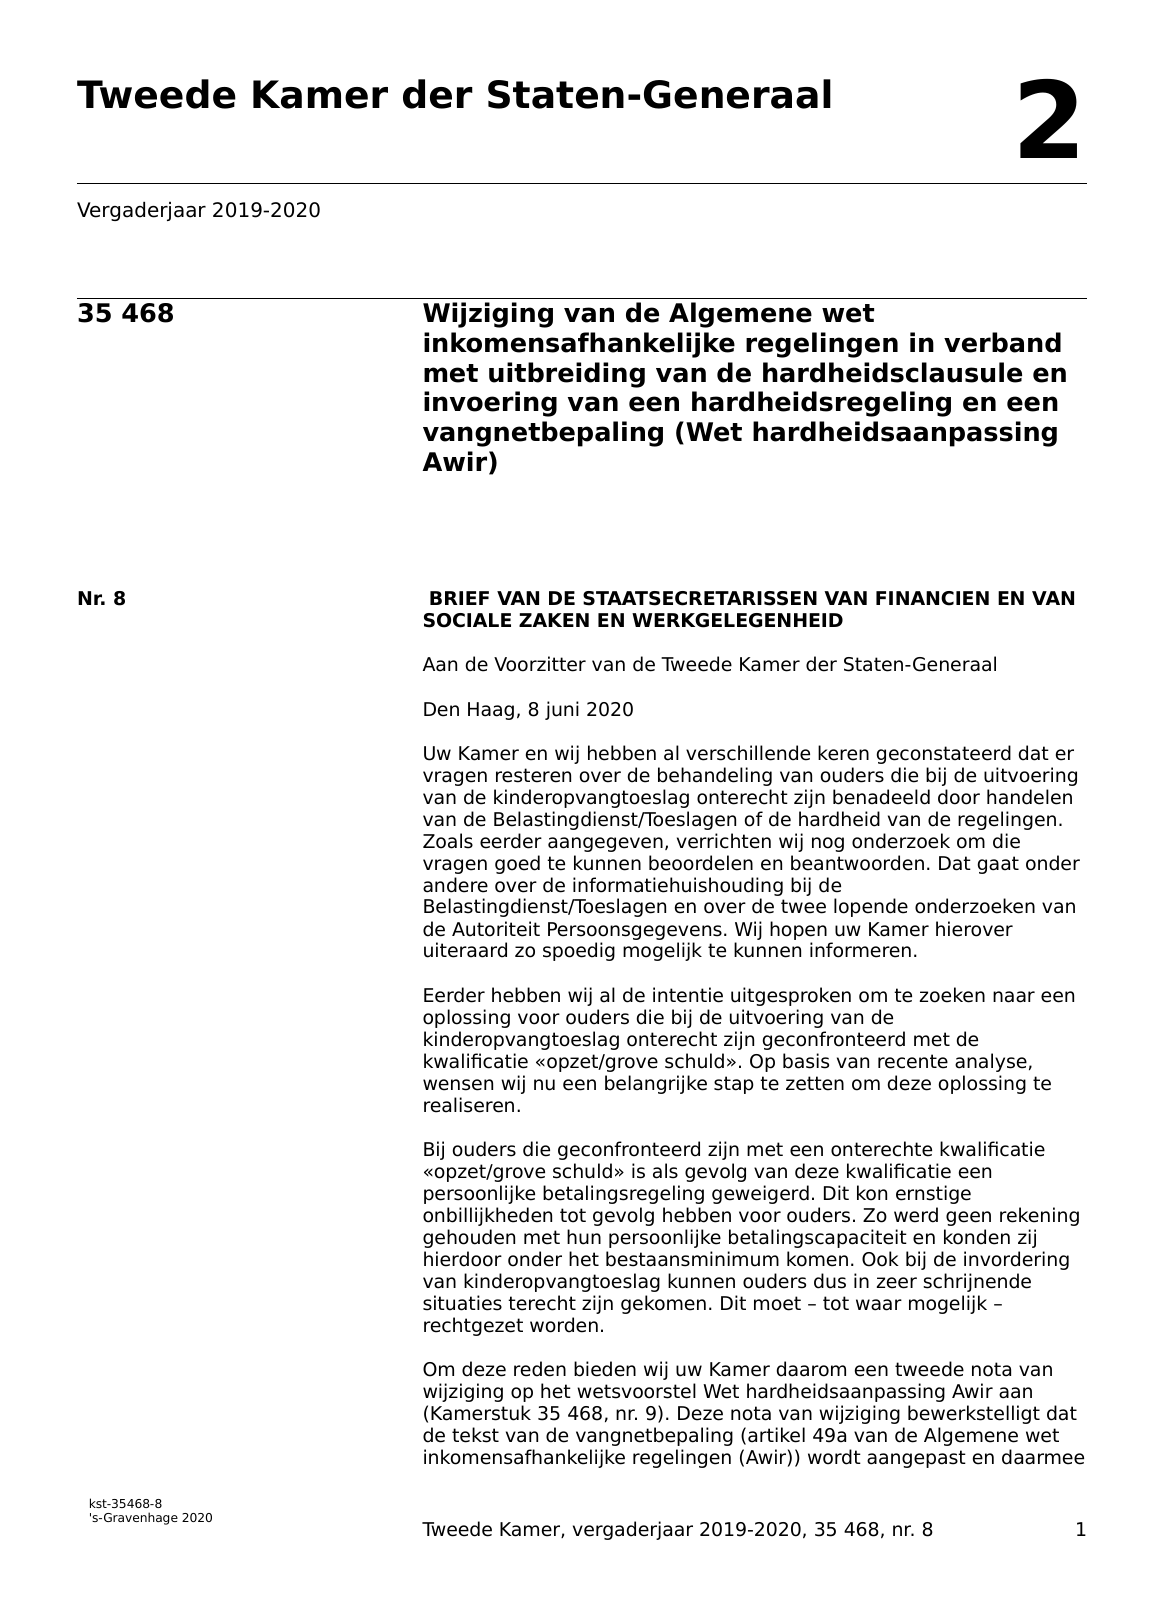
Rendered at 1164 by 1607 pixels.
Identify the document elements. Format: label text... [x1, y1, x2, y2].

text Aan de Voorzitter van de Tweede Kamer der Staten-Generaal [422, 654, 1087, 676]
text Uw Kamer en wij hebben al verschillende keren geconstateerd dat er vragen resteren over de behandeling van ouders die bij de uitvoering van de kinderopvangtoeslag onterecht zijn benadeeld door handelen van de Belastingdienst/Toeslagen of de hardheid van de regelingen. Zoals eerder aangegeven, verrichten wij nog onderzoek om die vragen goed te kunnen beoordelen en beantwoorden. Dat gaat onder andere over de informatiehuishouding bij de Belastingdienst/Toeslagen en over de twee lopende onderzoeken van de Autoriteit Persoonsgegevens. Wij hopen uw Kamer hierover uiteraard zo spoedig mogelijk te kunnen informeren. [422, 743, 1087, 962]
subtitle 35 468 Wijziging van de Algemene wet inkomensafhankelijke regelingen in verband met uitbreiding van de hardheidsclausule en invoering van een hardheidsregeling en een vangnetbepaling (Wet hardheidsaanpassing Awir) [77, 299, 1087, 477]
table_cell Vergaderjaar 2019-2020 [77, 184, 1087, 298]
text Eerder hebben wij al de intentie uitgesproken om te zoeken naar een oplossing voor ouders die bij de uitvoering van de kinderopvangtoeslag onterecht zijn geconfronteerd met de kwalificatie «opzet/grove schuld». Op basis van recente analyse, wensen wij nu een belangrijke stap te zetten om deze oplossing te realiseren. [422, 984, 1087, 1116]
text Den Haag, 8 juni 2020 [422, 698, 1087, 720]
text Om deze reden bieden wij uw Kamer daarom een tweede nota van wijziging op het wetsvoorstel Wet hardheidsaanpassing Awir aan (Kamerstuk 35 468, nr. 9). Deze nota van wijziging bewerkstelligt dat de tekst van de vangnetbepaling (artikel 49a van de Algemene wet inkomensafhankelijke regelingen (Awir)) wordt aangepast en daarmee [422, 1359, 1087, 1468]
table_header 2 [886, 59, 1087, 183]
subtitle Nr. 8 BRIEF VAN DE STAATSECRETARISSEN VAN FINANCIEN EN VAN SOCIALE ZAKEN EN WERKGELEGENHEID [77, 588, 1087, 632]
text 's-Gravenhage 2020 [88, 1511, 323, 1525]
text Bij ouders die geconfronteerd zijn met een onterechte kwalificatie «opzet/grove schuld» is als gevolg van deze kwalificatie een persoonlijke betalingsregeling geweigerd. Dit kon ernstige onbillijkheden tot gevolg hebben voor ouders. Zo werd geen rekening gehouden met hun persoonlijke betalingscapaciteit en konden zij hierdoor onder het bestaansminimum komen. Ook bij de invordering van kinderopvangtoeslag kunnen ouders dus in zeer schrijnende situaties terecht zijn gekomen. Dit moet – tot waar mogelijk – rechtgezet worden. [422, 1139, 1087, 1336]
table_header Tweede Kamer der Staten-Generaal [77, 59, 886, 183]
text kst-35468-8 [88, 1497, 323, 1511]
